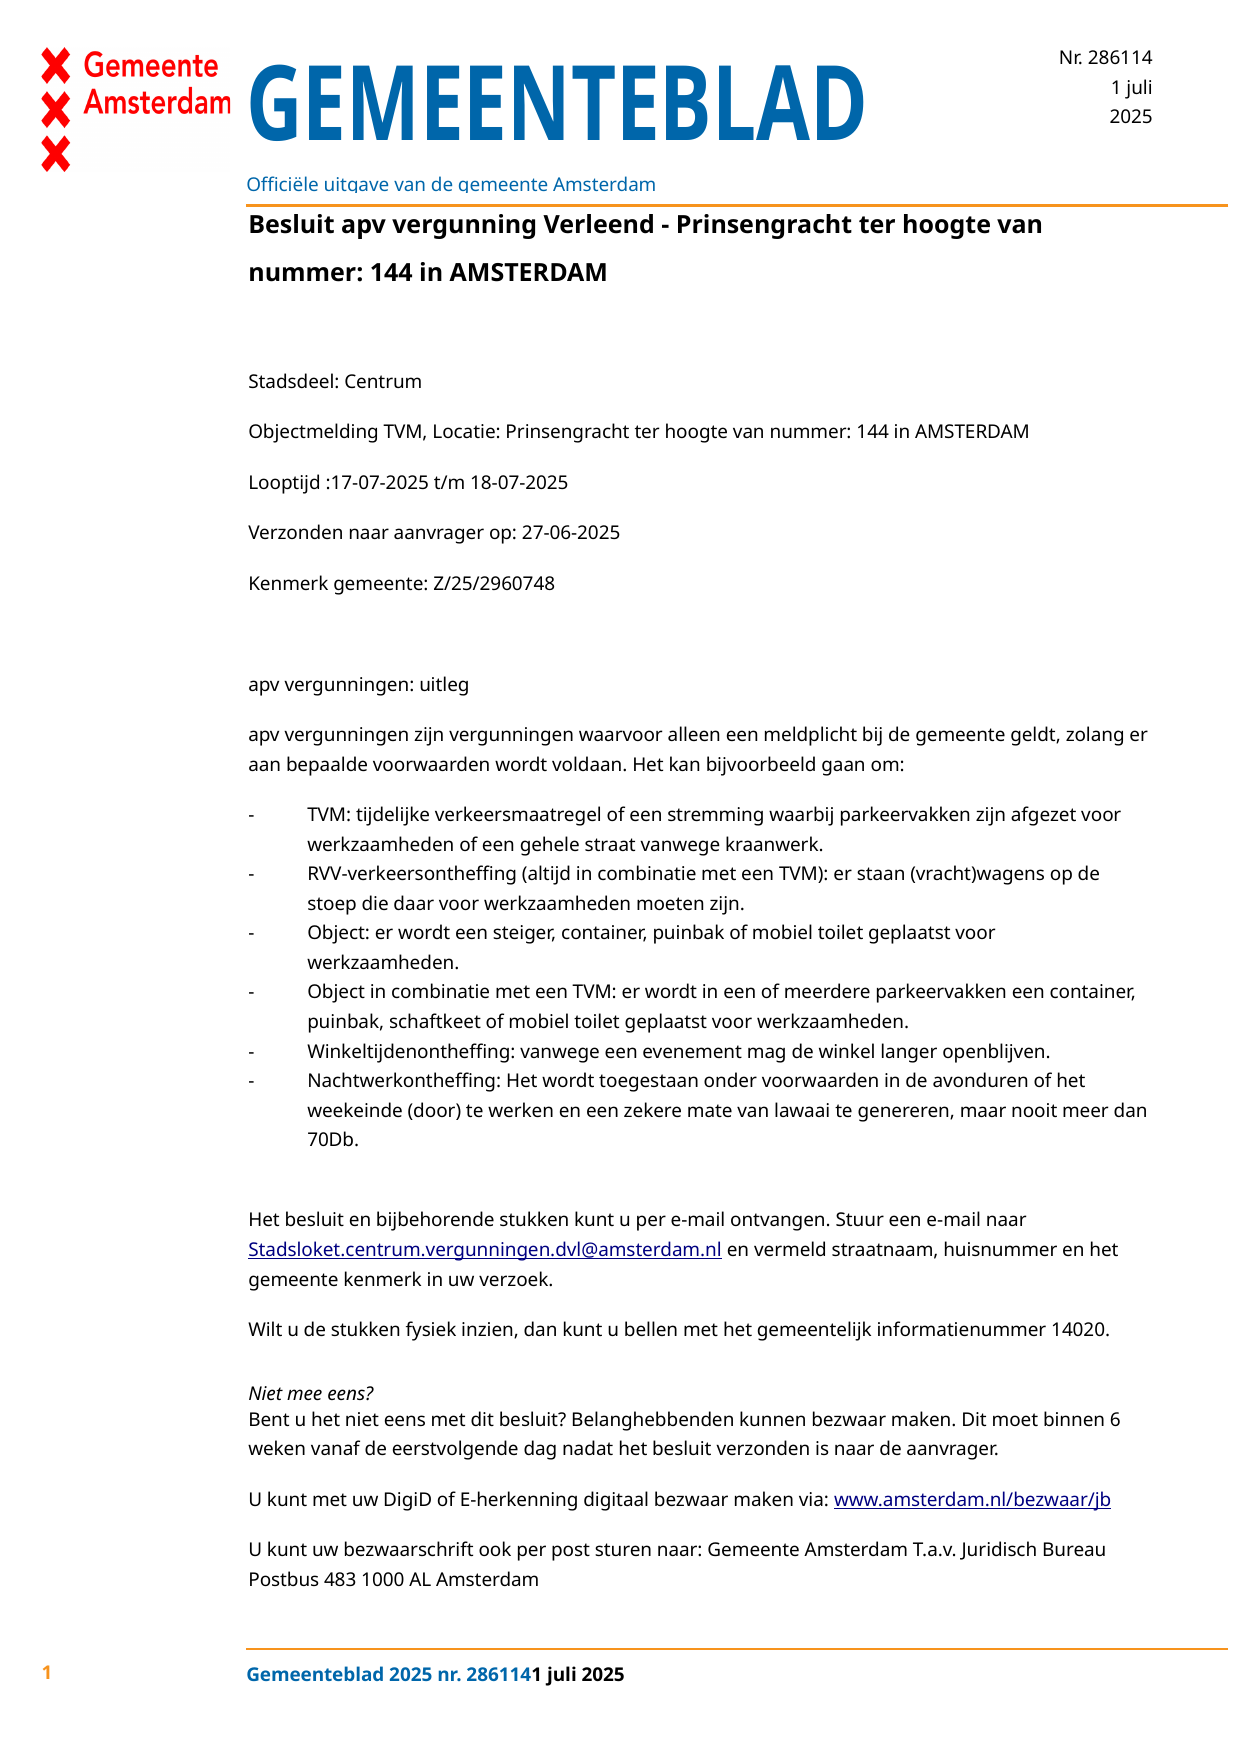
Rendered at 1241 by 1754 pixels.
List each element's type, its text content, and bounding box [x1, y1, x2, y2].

list Object: er wordt een steiger, container, puinbak of mobiel toilet geplaatst voor werkzaamheden. [248, 919, 1152, 975]
text Objectmelding TVM, Locatie: Prinsengracht ter hoogte van nummer: 144 in AMSTERDAM [248, 419, 1152, 444]
list TVM: tijdelijke verkeersmaatregel of een stremming waarbij parkeervakken zijn afgezet voor werkzaamheden of een gehele straat vanwege kraanwerk. [248, 801, 1152, 857]
text Wilt u de stukken fysiek inzien, dan kunt u bellen met het gemeentelijk informatienummer 14020. [248, 1316, 1152, 1342]
list RVV-verkeersontheffing (altijd in combinatie met een TVM): er staan (vracht)wagens op de stoep die daar voor werkzaamheden moeten zijn. [248, 860, 1152, 916]
text Kenmerk gemeente: Z/25/2960748 [248, 570, 1152, 596]
text Verzonden naar aanvrager op: 27-06-2025 [248, 519, 1152, 545]
list Winkeltijdenontheffing: vanwege een evenement mag de winkel langer openblijven. [248, 1038, 1152, 1064]
text Niet mee eens? [248, 1380, 1152, 1406]
list Object in combinatie met een TVM: er wordt in een of meerdere parkeervakken een container, puinbak, schaftkeet of mobiel toilet geplaatst voor werkzaamheden. [248, 979, 1152, 1034]
text U kunt met uw DigiD of E-herkenning digitaal bezwaar maken via: www.amsterdam.nl/bezwaar/jb [248, 1486, 1152, 1512]
text U kunt uw bezwaarschrift ook per post sturen naar: Gemeente Amsterdam T.a.v. Juridisch Bureau Postbus 483 1000 AL Amsterdam [248, 1536, 1152, 1592]
text Looptijd :17-07-2025 t/m 18-07-2025 [248, 469, 1152, 495]
picture [41, 47, 231, 172]
text Bent u het niet eens met dit besluit? Belanghebbenden kunnen bezwaar maken. Dit moet binnen 6 weken vanaf de eerstvolgende dag nadat het besluit verzonden is naar de aanvrager. [248, 1406, 1152, 1461]
list Nachtwerkontheffing: Het wordt toegestaan onder voorwaarden in de avonduren of het weekeinde (door) te werken en een zekere mate van lawaai te genereren, maar nooit meer dan 70Db. [248, 1067, 1152, 1152]
text apv vergunningen zijn vergunningen waarvoor alleen een meldplicht bij de gemeente geldt, zolang er aan bepaalde voorwaarden wordt voldaan. Het kan bijvoorbeeld gaan om: [248, 721, 1152, 777]
text apv vergunningen: uitleg [248, 671, 1152, 697]
text Besluit apv vergunning Verleend - Prinsengracht ter hoogte van nummer: 144 in AMSTERDAM [248, 207, 1152, 288]
text Stadsdeel: Centrum [248, 368, 1152, 394]
text Het besluit en bijbehorende stukken kunt u per e-mail ontvangen. Stuur een e-mail naar Stadsloket.centrum.vergunningen.dvl@amsterdam.nl en vermeld straatnaam, huisnummer en het gemeente kenmerk in uw verzoek. [248, 1207, 1152, 1292]
